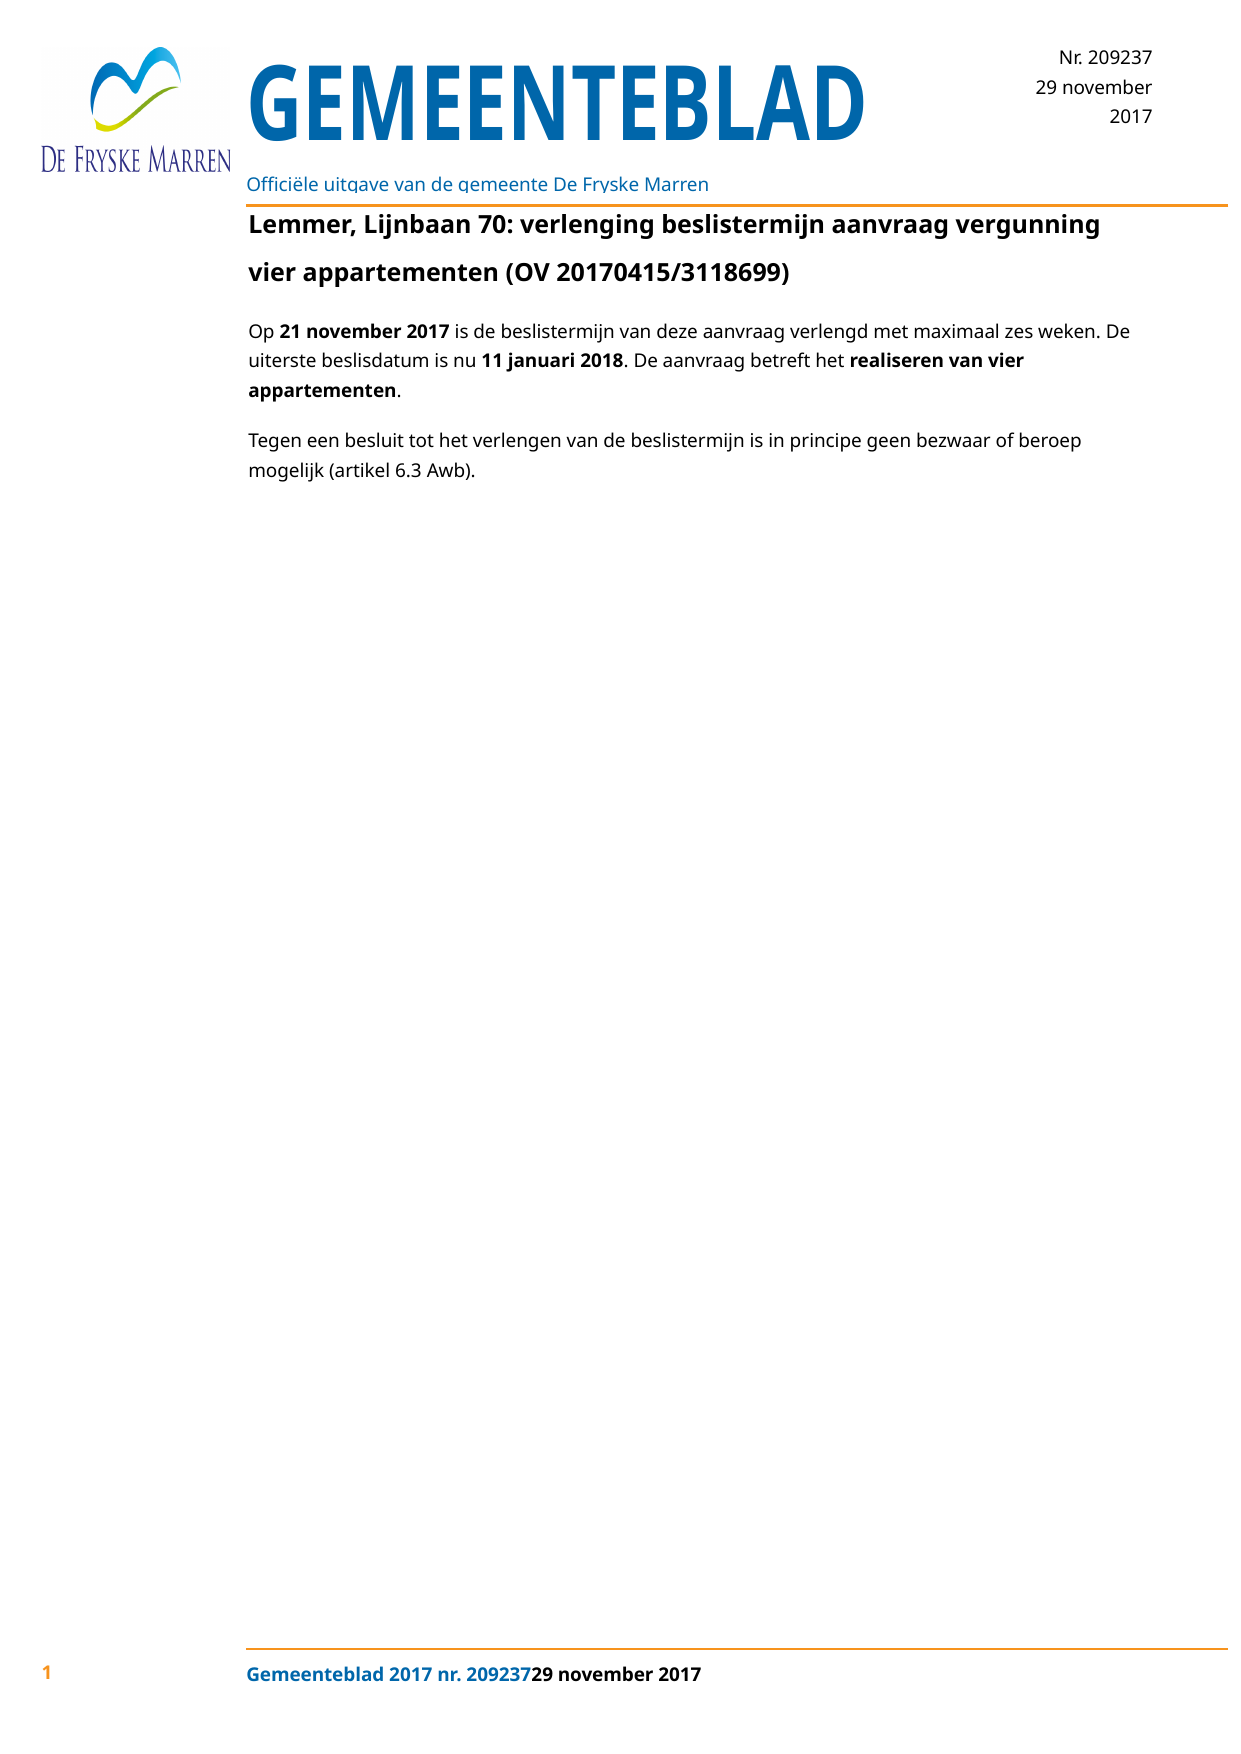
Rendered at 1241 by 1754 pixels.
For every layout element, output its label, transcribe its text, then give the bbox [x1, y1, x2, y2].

text Lemmer, Lijnbaan 70: verlenging beslistermijn aanvraag vergunning vier appartementen (OV 20170415/3118699) [248, 207, 1152, 288]
text Tegen een besluit tot het verlengen van de beslistermijn is in principe geen bezwaar of beroep mogelijk (artikel 6.3 Awb). [248, 427, 1152, 483]
text Op 21 november 2017 is de beslistermijn van deze aanvraag verlengd met maximaal zes weken. De uiterste beslisdatum is nu 11 januari 2018. De aanvraag betreft het realiseren van vier appartementen. [248, 318, 1152, 403]
picture [41, 47, 231, 172]
